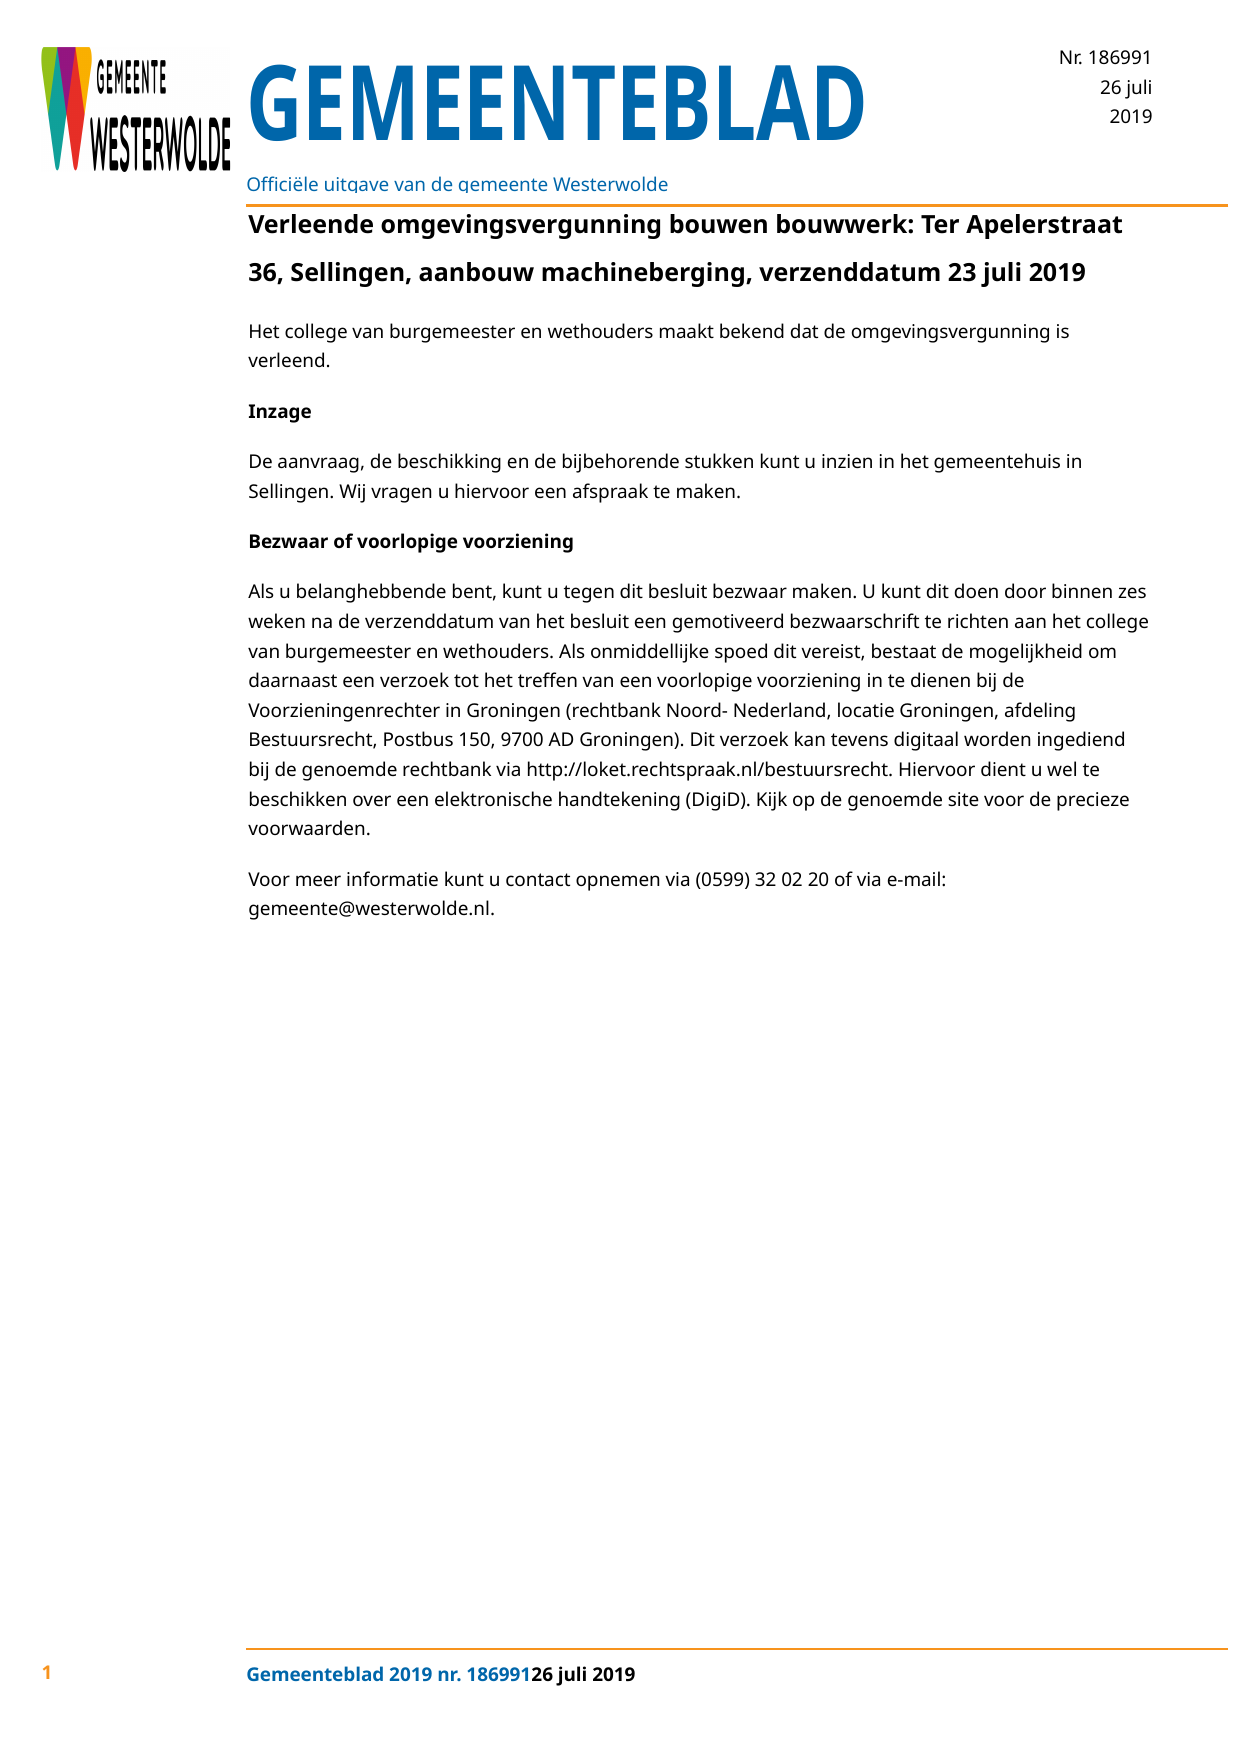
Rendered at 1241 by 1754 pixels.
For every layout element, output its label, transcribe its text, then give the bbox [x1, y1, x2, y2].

text Voor meer informatie kunt u contact opnemen via (0599) 32 02 20 of via e-mail: gemeente@westerwolde.nl. [248, 866, 1152, 921]
text Bezwaar of voorlopige voorziening [248, 528, 1152, 554]
text Inzage [248, 398, 1152, 424]
text Het college van burgemeester en wethouders maakt bekend dat de omgevingsvergunning is verleend. [248, 318, 1152, 373]
text Als u belanghebbende bent, kunt u tegen dit besluit bezwaar maken. U kunt dit doen door binnen zes weken na de verzenddatum van het besluit een gemotiveerd bezwaarschrift te richten aan het college van burgemeester en wethouders. Als onmiddellijke spoed dit vereist, bestaat de mogelijkheid om daarnaast een verzoek tot het treffen van een voorlopige voorziening in te dienen bij de Voorzieningenrechter in Groningen (rechtbank Noord- Nederland, locatie Groningen, afdeling Bestuursrecht, Postbus 150, 9700 AD Groningen). Dit verzoek kan tevens digitaal worden ingediend bij de genoemde rechtbank via http://loket.rechtspraak.nl/bestuursrecht. Hiervoor dient u wel te beschikken over een elektronische handtekening (DigiD). Kijk op de genoemde site voor de precieze voorwaarden. [248, 579, 1152, 841]
text Verleende omgevingsvergunning bouwen bouwwerk: Ter Apelerstraat 36, Sellingen, aanbouw machineberging, verzenddatum 23 juli 2019 [248, 207, 1152, 288]
text De aanvraag, de beschikking en de bijbehorende stukken kunt u inzien in het gemeentehuis in Sellingen. Wij vragen u hiervoor een afspraak te maken. [248, 448, 1152, 504]
picture [41, 47, 231, 172]
